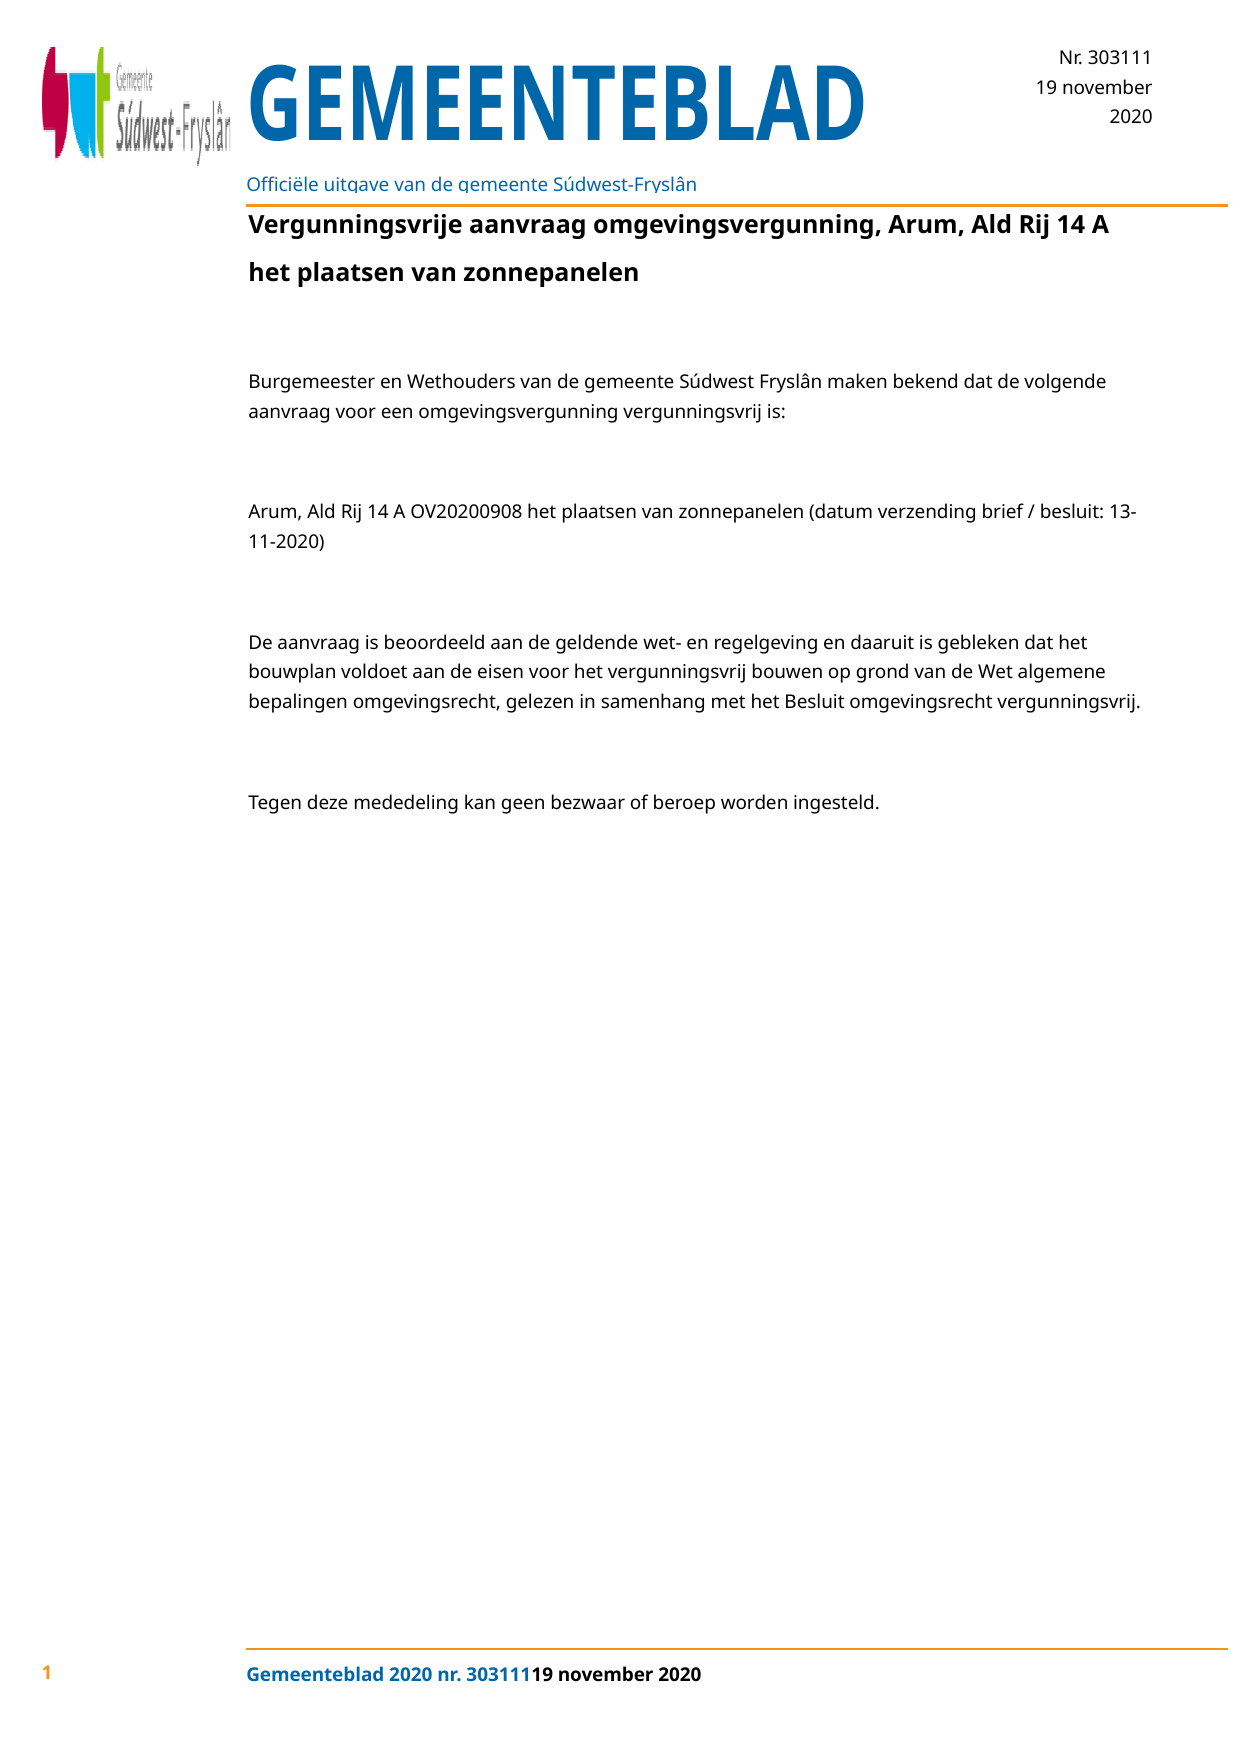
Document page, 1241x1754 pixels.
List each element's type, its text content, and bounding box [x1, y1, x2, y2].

text De aanvraag is beoordeeld aan de geldende wet- en regelgeving en daaruit is gebleken dat het bouwplan voldoet aan de eisen voor het vergunningsvrij bouwen op grond van de Wet algemene bepalingen omgevingsrecht, gelezen in samenhang met het Besluit omgevingsrecht vergunningsvrij. [248, 629, 1152, 714]
text Tegen deze mededeling kan geen bezwaar of beroep worden ingesteld. [248, 789, 1152, 815]
picture [41, 47, 231, 172]
text Burgemeester en Wethouders van de gemeente Súdwest Fryslân maken bekend dat de volgende aanvraag voor een omgevingsvergunning vergunningsvrij is: [248, 368, 1152, 424]
text Arum, Ald Rij 14 A OV20200908 het plaatsen van zonnepanelen (datum verzending brief / besluit: 13-11-2020) [248, 499, 1152, 554]
text Vergunningsvrije aanvraag omgevingsvergunning, Arum, Ald Rij 14 A het plaatsen van zonnepanelen [248, 207, 1152, 288]
